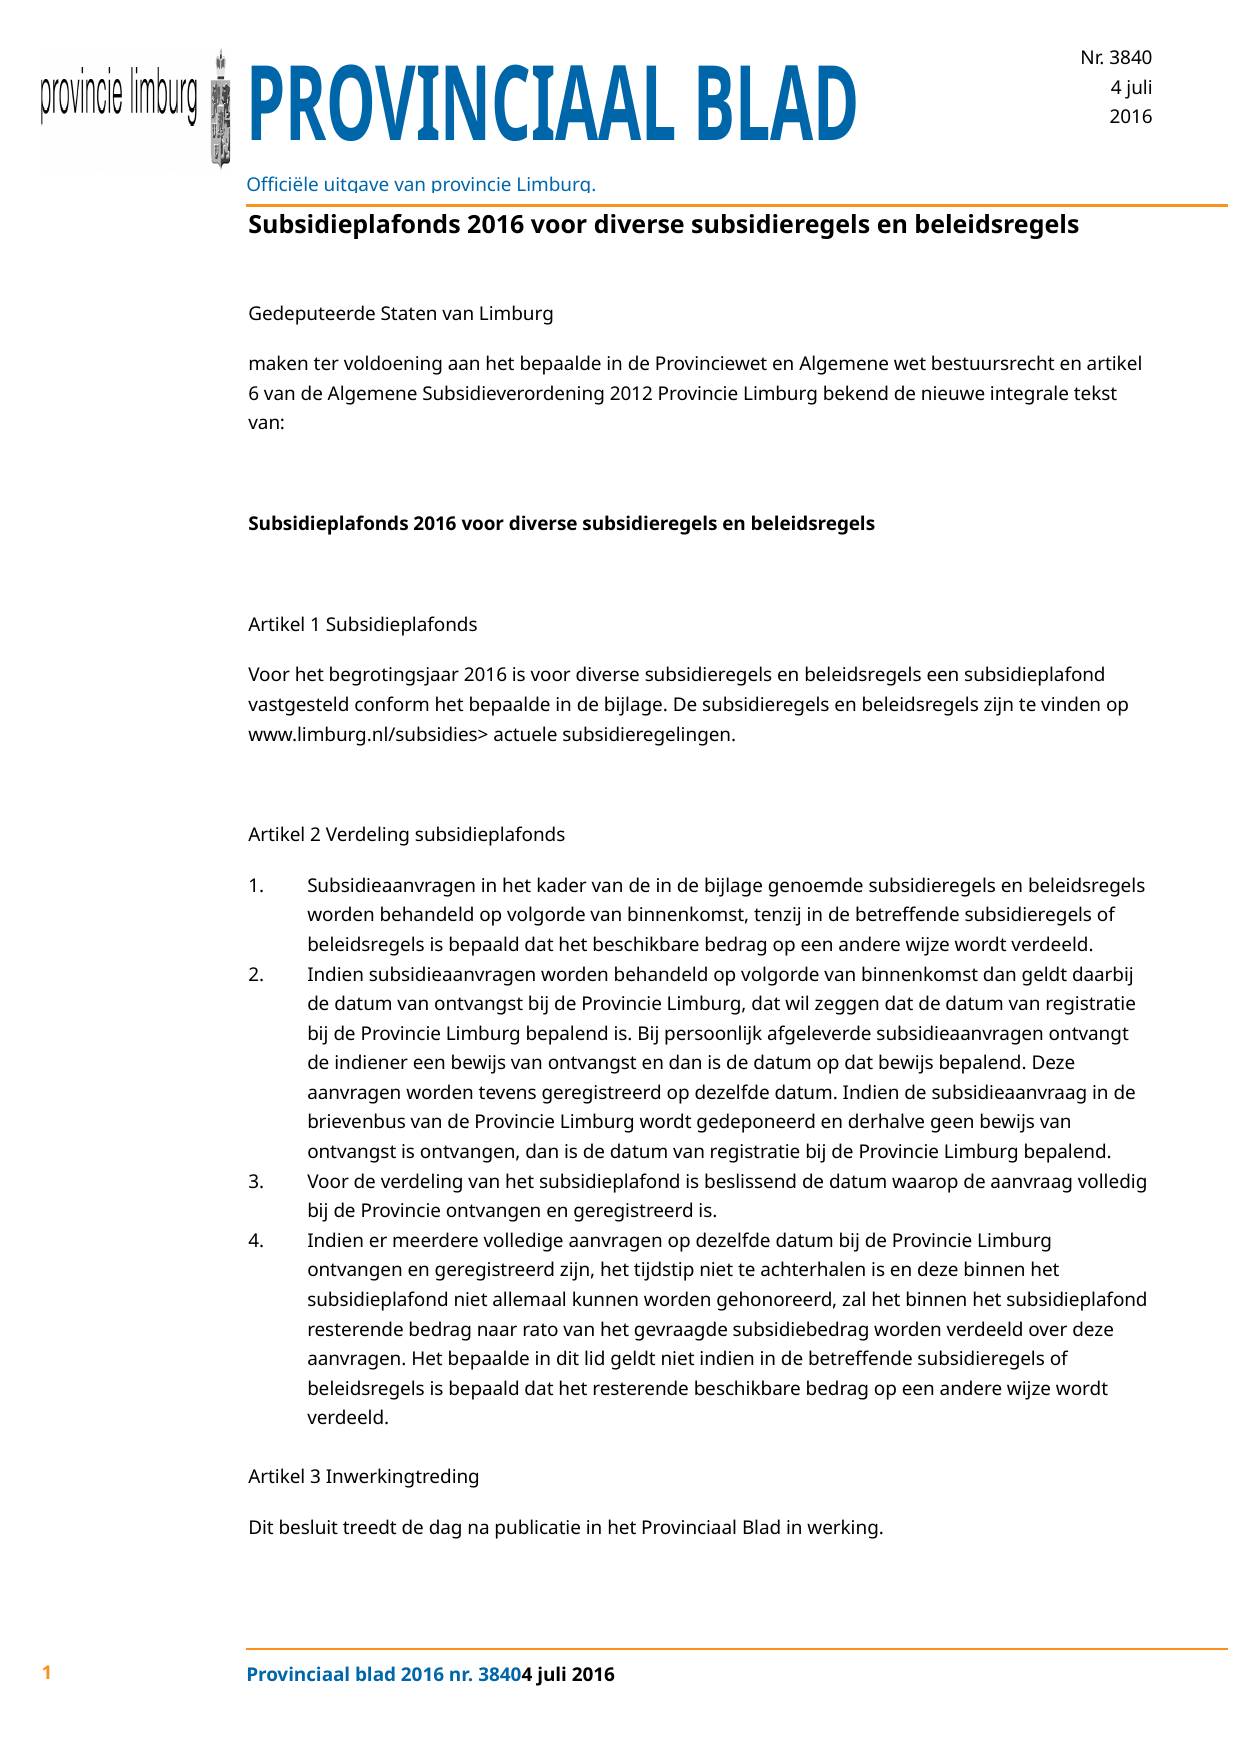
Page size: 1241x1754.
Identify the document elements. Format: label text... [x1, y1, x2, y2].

text Voor het begrotingsjaar 2016 is voor diverse subsidieregels en beleidsregels een subsidieplafond vastgesteld conform het bepaalde in de bijlage. De subsidieregels en beleidsregels zijn te vinden op www.limburg.nl/subsidies> actuele subsidieregelingen. [248, 662, 1152, 746]
text Subsidieplafonds 2016 voor diverse subsidieregels en beleidsregels [248, 510, 1152, 536]
text Artikel 3 Inwerkingtreding [248, 1464, 1152, 1489]
picture [41, 47, 231, 172]
list Subsidieaanvragen in het kader van de in de bijlage genoemde subsidieregels en beleidsregels worden behandeld op volgorde van binnenkomst, tenzij in de betreffende subsidieregels of beleidsregels is bepaald dat het beschikbare bedrag op een andere wijze wordt verdeeld. [248, 872, 1152, 957]
list Indien er meerdere volledige aanvragen op dezelfde datum bij de Provincie Limburg ontvangen en geregistreerd zijn, het tijdstip niet te achterhalen is en deze binnen het subsidieplafond niet allemaal kunnen worden gehonoreerd, zal het binnen het subsidieplafond resterende bedrag naar rato van het gevraagde subsidiebedrag worden verdeeld over deze aanvragen. Het bepaalde in dit lid geldt niet indien in de betreffende subsidieregels of beleidsregels is bepaald dat het resterende beschikbare bedrag op een andere wijze wordt verdeeld. [248, 1227, 1152, 1430]
text maken ter voldoening aan het bepaalde in de Provinciewet en Algemene wet bestuursrecht en artikel 6 van de Algemene Subsidieverordening 2012 Provincie Limburg bekend de nieuwe integrale tekst van: [248, 350, 1152, 435]
text Gedeputeerde Staten van Limburg [248, 300, 1152, 326]
text Artikel 2 Verdeling subsidieplafonds [248, 822, 1152, 847]
list Indien subsidieaanvragen worden behandeld op volgorde van binnenkomst dan geldt daarbij de datum van ontvangst bij de Provincie Limburg, dat wil zeggen dat de datum van registratie bij de Provincie Limburg bepalend is. Bij persoonlijk afgeleverde subsidieaanvragen ontvangt de indiener een bewijs van ontvangst en dan is de datum op dat bewijs bepalend. Deze aanvragen worden tevens geregistreerd op dezelfde datum. Indien de subsidieaanvraag in de brievenbus van de Provincie Limburg wordt gedeponeerd en derhalve geen bewijs van ontvangst is ontvangen, dan is de datum van registratie bij de Provincie Limburg bepalend. [248, 961, 1152, 1164]
text Subsidieplafonds 2016 voor diverse subsidieregels en beleidsregels [248, 207, 1152, 241]
text Artikel 1 Subsidieplafonds [248, 611, 1152, 637]
list Voor de verdeling van het subsidieplafond is beslissend de datum waarop de aanvraag volledig bij de Provincie ontvangen en geregistreerd is. [248, 1168, 1152, 1223]
text Dit besluit treedt de dag na publicatie in het Provinciaal Blad in werking. [248, 1514, 1152, 1540]
